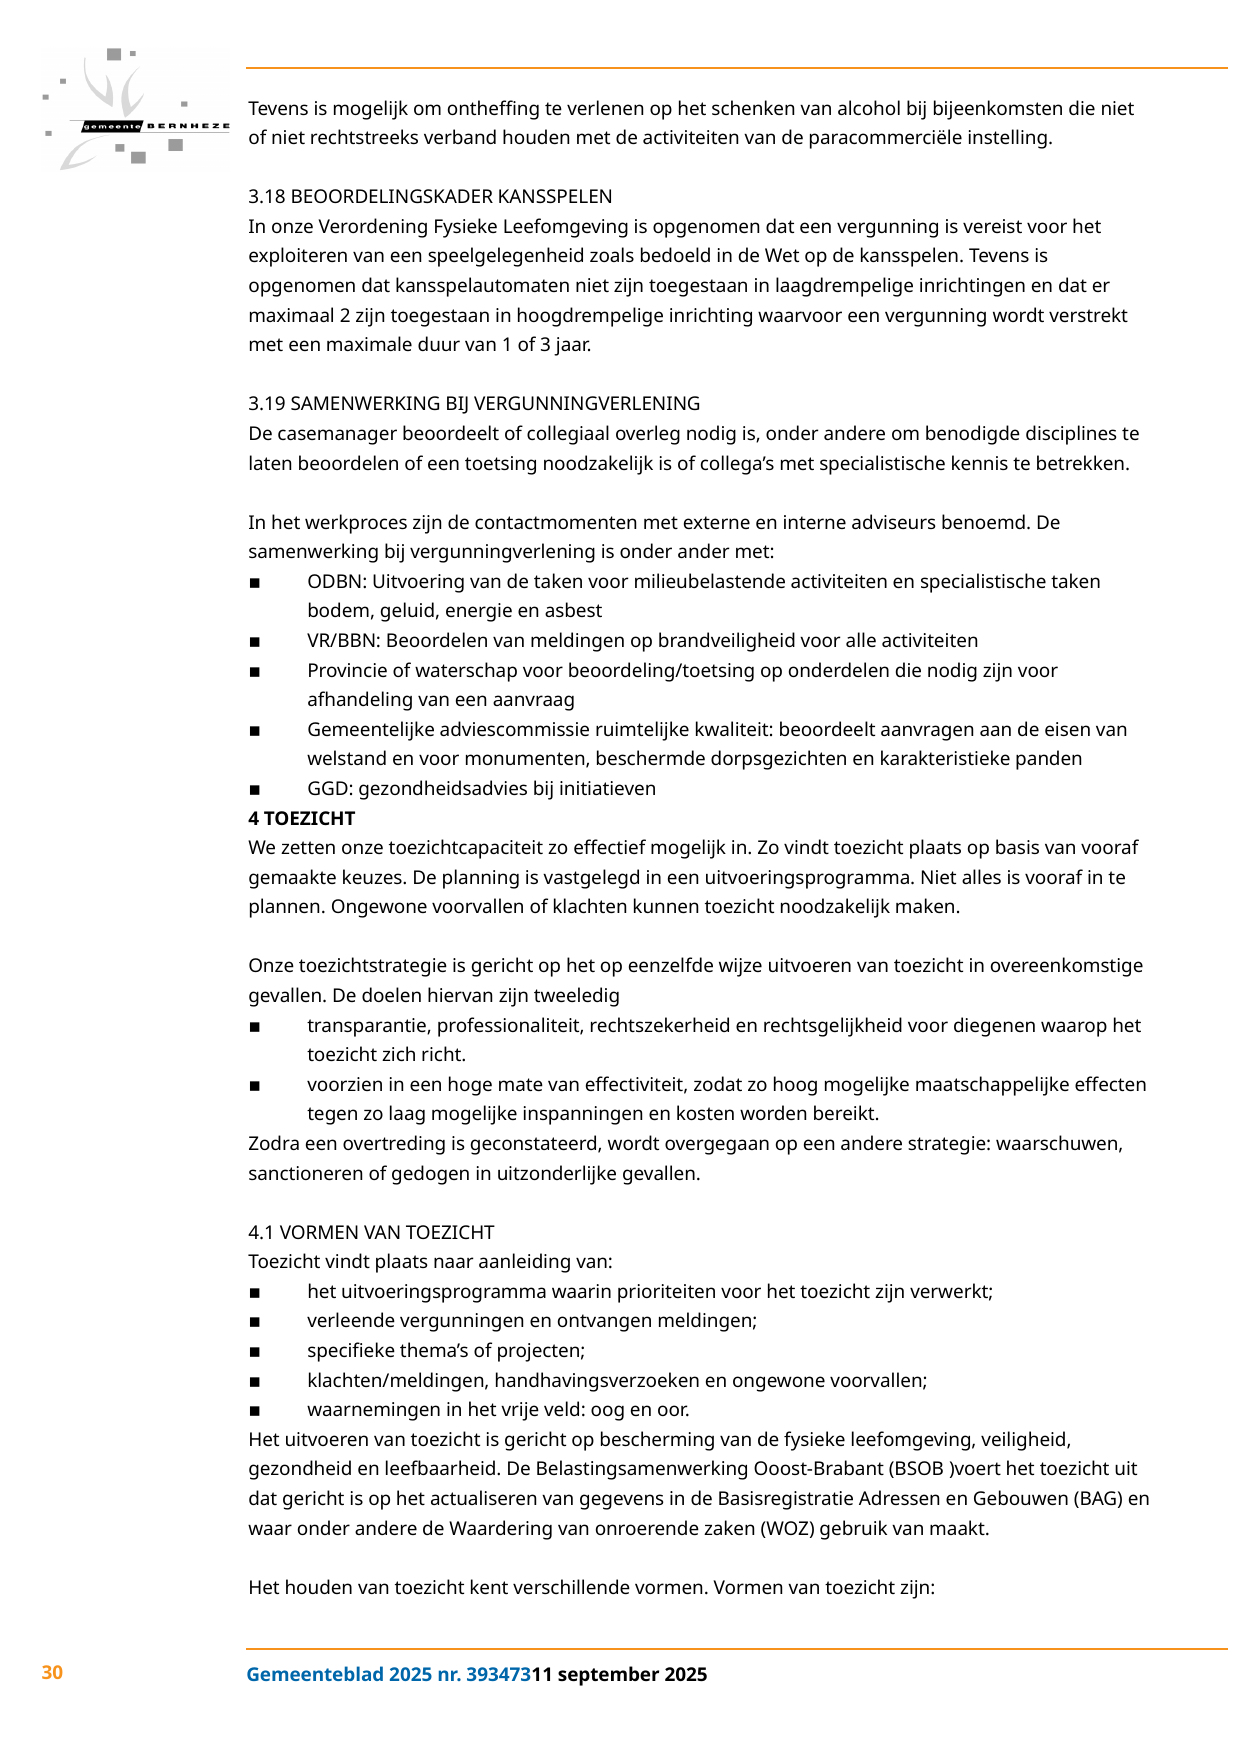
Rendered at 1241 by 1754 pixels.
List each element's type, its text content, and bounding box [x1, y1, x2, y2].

text In onze Verordening Fysieke Leefomgeving is opgenomen dat een vergunning is vereist voor het exploiteren van een speelgelegenheid zoals bedoeld in de Wet op de kansspelen. Tevens is opgenomen dat kansspelautomaten niet zijn toegestaan in laagdrempelige inrichtingen en dat er maximaal 2 zijn toegestaan in hoogdrempelige inrichting waarvoor een vergunning wordt verstrekt met een maximale duur van 1 of 3 jaar. [248, 213, 1152, 357]
text Onze toezichtstrategie is gericht op het op eenzelfde wijze uitvoeren van toezicht in overeenkomstige gevallen. De doelen hiervan zijn tweeledig [248, 953, 1152, 1008]
text De casemanager beoordeelt of collegiaal overleg nodig is, onder andere om benodigde disciplines te laten beoordelen of een toetsing noodzakelijk is of collega’s met specialistische kennis te betrekken. [248, 420, 1152, 476]
text Het houden van toezicht kent verschillende vormen. Vormen van toezicht zijn: [248, 1574, 1152, 1600]
list klachten/meldingen, handhavingsverzoeken en ongewone voorvallen; [248, 1367, 1152, 1393]
text In het werkproces zijn de contactmomenten met externe en interne adviseurs benoemd. De samenwerking bij vergunningverlening is onder ander met: [248, 509, 1152, 564]
picture [41, 47, 231, 172]
text 3.18 BEOORDELINGSKADER KANSSPELEN [248, 183, 1152, 209]
text 4.1 VORMEN VAN TOEZICHT [248, 1219, 1152, 1245]
list GGD: gezondheidsadvies bij initiatieven [248, 775, 1152, 801]
list voorzien in een hoge mate van effectiviteit, zodat zo hoog mogelijke maatschappelijke effecten tegen zo laag mogelijke inspanningen en kosten worden bereikt. [248, 1071, 1152, 1126]
list Gemeentelijke adviescommissie ruimtelijke kwaliteit: beoordeelt aanvragen aan de eisen van welstand en voor monumenten, beschermde dorpsgezichten en karakteristieke panden [248, 716, 1152, 771]
list Provincie of waterschap voor beoordeling/toetsing op onderdelen die nodig zijn voor afhandeling van een aanvraag [248, 657, 1152, 712]
list VR/BBN: Beoordelen van meldingen op brandveiligheid voor alle activiteiten [248, 627, 1152, 653]
list ODBN: Uitvoering van de taken voor milieubelastende activiteiten en specialistische taken bodem, geluid, energie en asbest [248, 568, 1152, 623]
text Toezicht vindt plaats naar aanleiding van: [248, 1248, 1152, 1274]
list specifieke thema’s of projecten; [248, 1337, 1152, 1363]
text 3.19 SAMENWERKING BIJ VERGUNNINGVERLENING [248, 391, 1152, 416]
text Tevens is mogelijk om ontheffing te verlenen op het schenken van alcohol bij bijeenkomsten die niet of niet rechtstreeks verband houden met de activiteiten van de paracommerciële instelling. [248, 95, 1152, 150]
list verleende vergunningen en ontvangen meldingen; [248, 1308, 1152, 1333]
list het uitvoeringsprogramma waarin prioriteiten voor het toezicht zijn verwerkt; [248, 1278, 1152, 1304]
list transparantie, professionaliteit, rechtszekerheid en rechtsgelijkheid voor diegenen waarop het toezicht zich richt. [248, 1012, 1152, 1067]
text 4 TOEZICHT [248, 805, 1152, 831]
list waarnemingen in het vrije veld: oog en oor. [248, 1396, 1152, 1422]
text Zodra een overtreding is geconstateerd, wordt overgegaan op een andere strategie: waarschuwen, sanctioneren of gedogen in uitzonderlijke gevallen. [248, 1130, 1152, 1186]
text Het uitvoeren van toezicht is gericht op bescherming van de fysieke leefomgeving, veiligheid, gezondheid en leefbaarheid. De Belastingsamenwerking Ooost-Brabant (BSOB )voert het toezicht uit dat gericht is op het actualiseren van gegevens in de Basisregistratie Adressen en Gebouwen (BAG) en waar onder andere de Waardering van onroerende zaken (WOZ) gebruik van maakt. [248, 1426, 1152, 1541]
text We zetten onze toezichtcapaciteit zo effectief mogelijk in. Zo vindt toezicht plaats op basis van vooraf gemaakte keuzes. De planning is vastgelegd in een uitvoeringsprogramma. Niet alles is vooraf in te plannen. Ongewone voorvallen of klachten kunnen toezicht noodzakelijk maken. [248, 834, 1152, 919]
